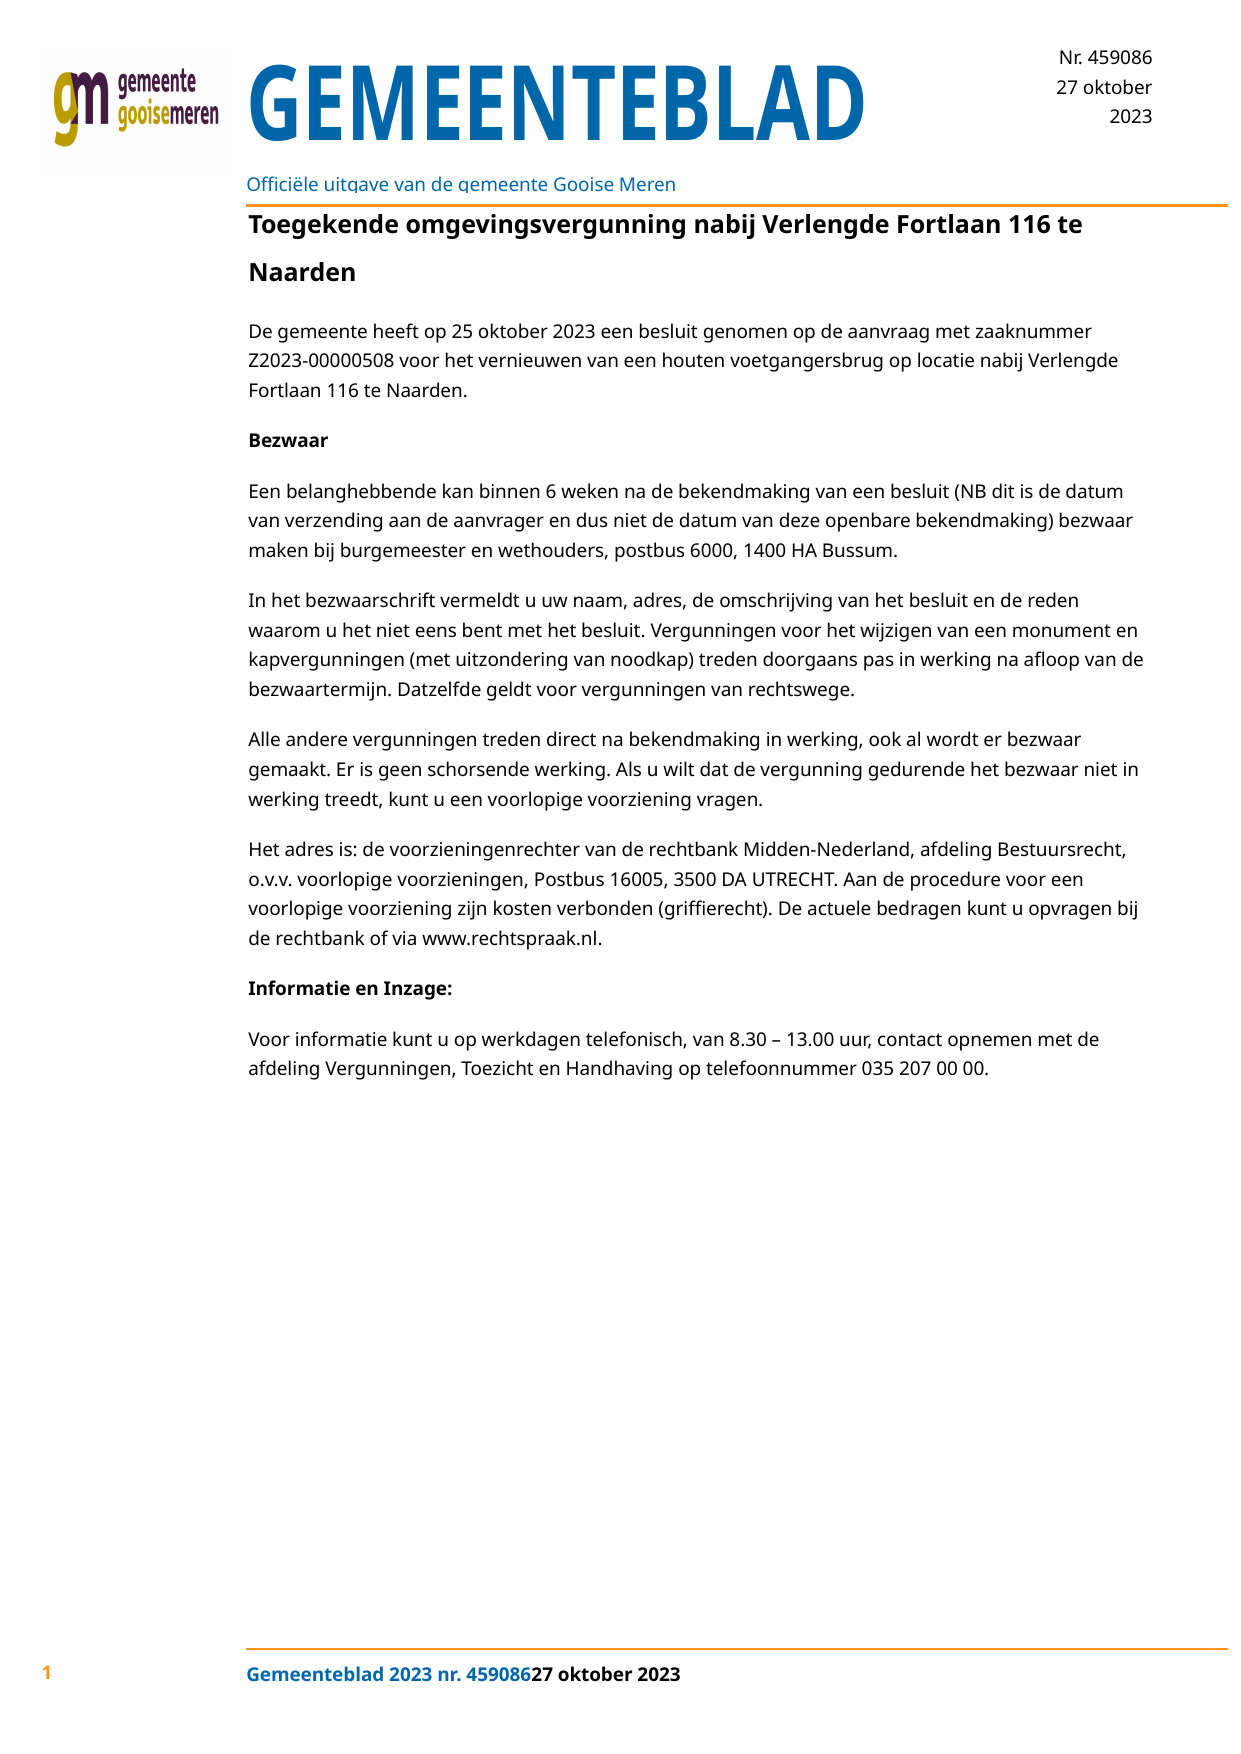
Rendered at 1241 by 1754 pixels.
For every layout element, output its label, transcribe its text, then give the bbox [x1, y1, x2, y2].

picture [41, 47, 231, 172]
text Bezwaar [248, 427, 1152, 453]
text Alle andere vergunningen treden direct na bekendmaking in werking, ook al wordt er bezwaar gemaakt. Er is geen schorsende werking. Als u wilt dat de vergunning gedurende het bezwaar niet in werking treedt, kunt u een voorlopige voorziening vragen. [248, 727, 1152, 812]
text Een belanghebbende kan binnen 6 weken na de bekendmaking van een besluit (NB dit is de datum van verzending aan de aanvrager en dus niet de datum van deze openbare bekendmaking) bezwaar maken bij burgemeester en wethouders, postbus 6000, 1400 HA Bussum. [248, 478, 1152, 563]
text Het adres is: de voorzieningenrechter van de rechtbank Midden-Nederland, afdeling Bestuursrecht, o.v.v. voorlopige voorzieningen, Postbus 16005, 3500 DA UTRECHT. Aan de procedure voor een voorlopige voorziening zijn kosten verbonden (griffierecht). De actuele bedragen kunt u opvragen bij de rechtbank of via www.rechtspraak.nl. [248, 836, 1152, 951]
text Toegekende omgevingsvergunning nabij Verlengde Fortlaan 116 te Naarden [248, 207, 1152, 288]
text In het bezwaarschrift vermeldt u uw naam, adres, de omschrijving van het besluit en de reden waarom u het niet eens bent met het besluit. Vergunningen voor het wijzigen van een monument en kapvergunningen (met uitzondering van noodkap) treden doorgaans pas in werking na afloop van de bezwaartermijn. Datzelfde geldt voor vergunningen van rechtswege. [248, 587, 1152, 702]
text De gemeente heeft op 25 oktober 2023 een besluit genomen op de aanvraag met zaaknummer Z2023-00000508 voor het vernieuwen van een houten voetgangersbrug op locatie nabij Verlengde Fortlaan 116 te Naarden. [248, 318, 1152, 403]
text Voor informatie kunt u op werkdagen telefonisch, van 8.30 – 13.00 uur, contact opnemen met de afdeling Vergunningen, Toezicht en Handhaving op telefoonnummer 035 207 00 00. [248, 1026, 1152, 1081]
text Informatie en Inzage: [248, 975, 1152, 1001]
